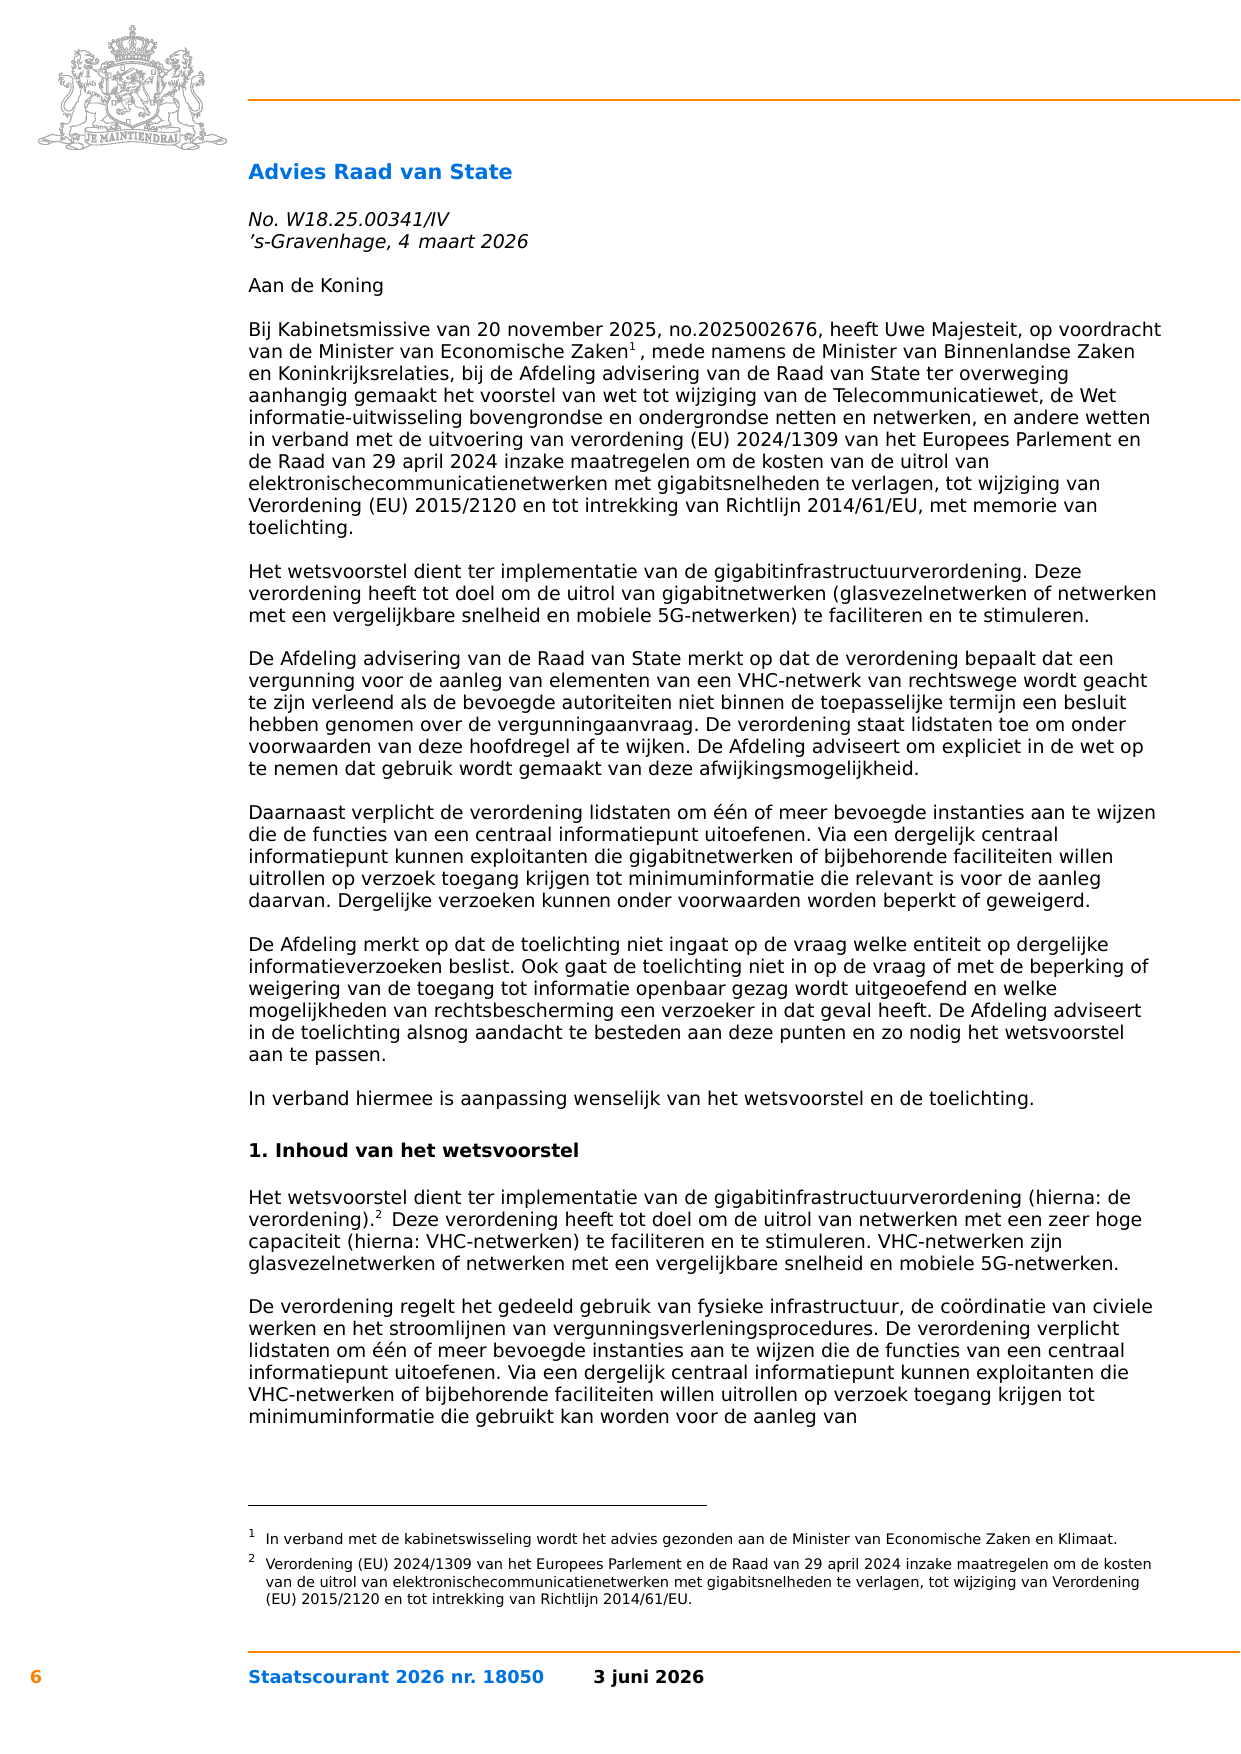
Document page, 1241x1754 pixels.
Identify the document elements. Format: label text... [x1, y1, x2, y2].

text In verband met de kabinetswisseling wordt het advies gezonden aan de Minister van Economische Zaken en Klimaat. [248, 1527, 1163, 1549]
text De verordening regelt het gedeeld gebruik van fysieke infrastructuur, de coördinatie van civiele werken en het stroomlijnen van vergunningsverleningsprocedures. De verordening verplicht lidstaten om één of meer bevoegde instanties aan te wijzen die de functies van een centraal informatiepunt uitoefenen. Via een dergelijk centraal informatiepunt kunnen exploitanten die VHC-netwerken of bijbehorende faciliteiten willen uitrollen op verzoek toegang krijgen tot minimuminformatie die gebruikt kan worden voor de aanleg van [248, 1296, 1163, 1428]
text Verordening (EU) 2024/1309 van het Europees Parlement en de Raad van 29 april 2024 inzake maatregelen om de kosten van de uitrol van elektronischecommunicatienetwerken met gigabitsnelheden te verlagen, tot wijziging van Verordening (EU) 2015/2120 en tot intrekking van Richtlijn 2014/61/EU. [248, 1552, 1163, 1608]
text Daarnaast verplicht de verordening lidstaten om één of meer bevoegde instanties aan te wijzen die de functies van een centraal informatiepunt uitoefenen. Via een dergelijk centraal informatiepunt kunnen exploitanten die gigabitnetwerken of bijbehorende faciliteiten willen uitrollen op verzoek toegang krijgen tot minimuminformatie die relevant is voor de aanleg daarvan. Dergelijke verzoeken kunnen onder voorwaarden worden beperkt of geweigerd. [248, 802, 1163, 912]
subtitle Advies Raad van State [248, 160, 1163, 184]
text ’s-Gravenhage, 4 maart 2026 [248, 231, 1163, 253]
text Het wetsvoorstel dient ter implementatie van de gigabitinfrastructuurverordening (hierna: de verordening). Deze verordening heeft tot doel om de uitrol van netwerken met een zeer hoge capaciteit (hierna: VHC-netwerken) te faciliteren en te stimuleren. VHC-netwerken zijn glasvezelnetwerken of netwerken met een vergelijkbare snelheid en mobiele 5G-netwerken. [248, 1187, 1163, 1274]
picture [38, 25, 227, 150]
text Het wetsvoorstel dient ter implementatie van de gigabitinfrastructuurverordening. Deze verordening heeft tot doel om de uitrol van gigabitnetwerken (glasvezelnetwerken of netwerken met een vergelijkbare snelheid en mobiele 5G-netwerken) te faciliteren en te stimuleren. [248, 561, 1163, 626]
text No. W18.25.00341/IV [248, 209, 1163, 231]
subtitle 1. Inhoud van het wetsvoorstel [248, 1139, 1163, 1162]
text De Afdeling advisering van de Raad van State merkt op dat de verordening bepaalt dat een vergunning voor de aanleg van elementen van een VHC-netwerk van rechtswege wordt geacht te zijn verleend als de bevoegde autoriteiten niet binnen de toepasselijke termijn een besluit hebben genomen over de vergunningaanvraag. De verordening staat lidstaten toe om onder voorwaarden van deze hoofdregel af te wijken. De Afdeling adviseert om expliciet in de wet op te nemen dat gebruik wordt gemaakt van deze afwijkingsmogelijkheid. [248, 648, 1163, 780]
text De Afdeling merkt op dat de toelichting niet ingaat op de vraag welke entiteit op dergelijke informatieverzoeken beslist. Ook gaat de toelichting niet in op de vraag of met de beperking of weigering van de toegang tot informatie openbaar gezag wordt uitgeoefend en welke mogelijkheden van rechtsbescherming een verzoeker in dat geval heeft. De Afdeling adviseert in de toelichting alsnog aandacht te besteden aan deze punten en zo nodig het wetsvoorstel aan te passen. [248, 934, 1163, 1066]
text Bij Kabinetsmissive van 20 november 2025, no.2025002676, heeft Uwe Majesteit, op voordracht van de Minister van Economische Zaken, mede namens de Minister van Binnenlandse Zaken en Koninkrijksrelaties, bij de Afdeling advisering van de Raad van State ter overweging aanhangig gemaakt het voorstel van wet tot wijziging van de Telecommunicatiewet, de Wet informatie-uitwisseling bovengrondse en ondergrondse netten en netwerken, en andere wetten in verband met de uitvoering van verordening (EU) 2024/1309 van het Europees Parlement en de Raad van 29 april 2024 inzake maatregelen om de kosten van de uitrol van elektronischecommunicatienetwerken met gigabitsnelheden te verlagen, tot wijziging van Verordening (EU) 2015/2120 en tot intrekking van Richtlijn 2014/61/EU, met memorie van toelichting. [248, 319, 1163, 539]
text In verband hiermee is aanpassing wenselijk van het wetsvoorstel en de toelichting. [248, 1088, 1163, 1109]
text Aan de Koning [248, 275, 1163, 297]
